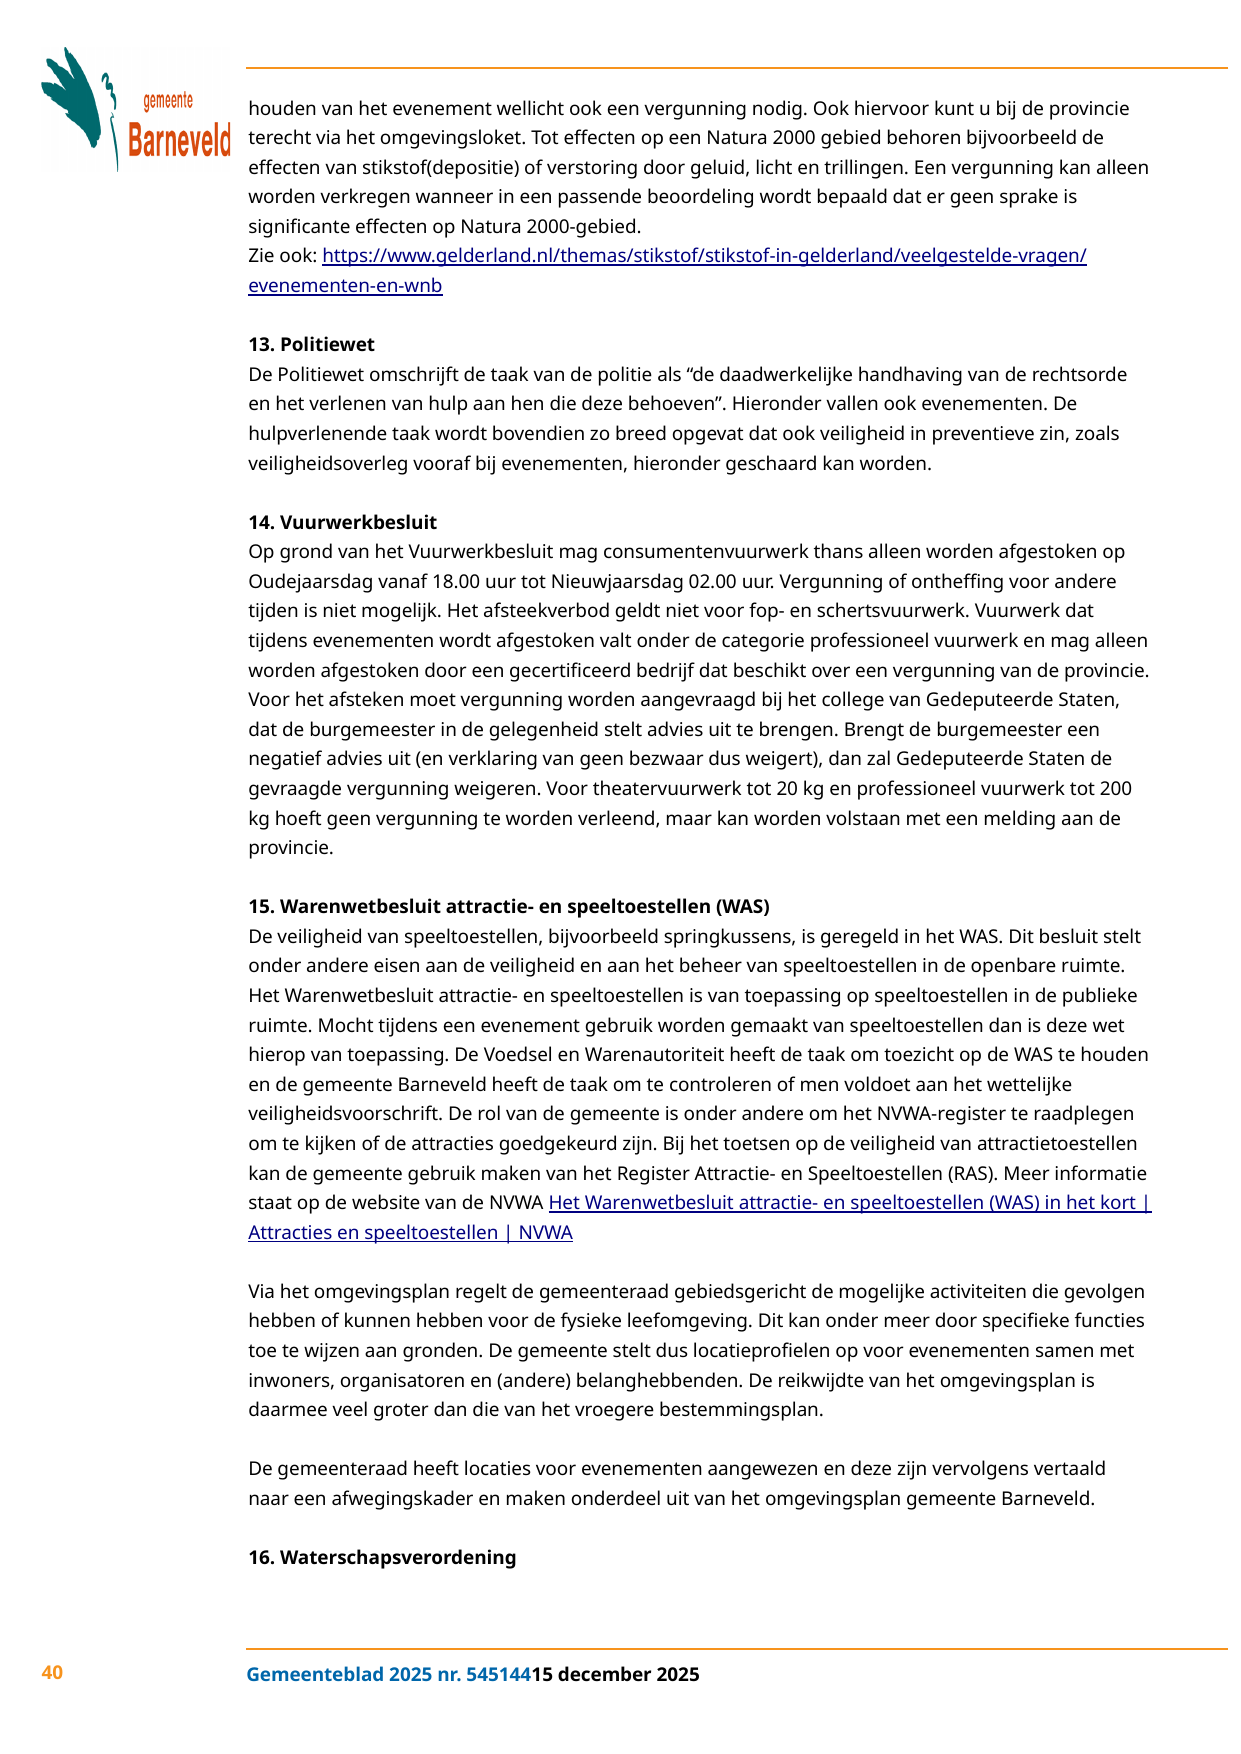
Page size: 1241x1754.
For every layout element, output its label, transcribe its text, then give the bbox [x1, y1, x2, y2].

text 13. Politiewet [248, 331, 1152, 357]
text Zie ook: https://www.gelderland.nl/themas/stikstof/stikstof-in-gelderland/veelgestelde-vragen/evenementen-en-wnb [248, 243, 1152, 298]
text 14. Vuurwerkbesluit [248, 509, 1152, 535]
text De Politiewet omschrijft de taak van de politie als “de daadwerkelijke handhaving van de rechtsorde en het verlenen van hulp aan hen die deze behoeven”. Hieronder vallen ook evenementen. De hulpverlenende taak wordt bovendien zo breed opgevat dat ook veiligheid in preventieve zin, zoals veiligheidsoverleg vooraf bij evenementen, hieronder geschaard kan worden. [248, 361, 1152, 476]
text 15. Warenwetbesluit attractie- en speeltoestellen (WAS) [248, 893, 1152, 919]
text Via het omgevingsplan regelt de gemeenteraad gebiedsgericht de mogelijke activiteiten die gevolgen hebben of kunnen hebben voor de fysieke leefomgeving. Dit kan onder meer door specifieke functies toe te wijzen aan gronden. De gemeente stelt dus locatieprofielen op voor evenementen samen met inwoners, organisatoren en (andere) belanghebbenden. De reikwijdte van het omgevingsplan is daarmee veel groter dan die van het vroegere bestemmingsplan. [248, 1278, 1152, 1422]
text De veiligheid van speeltoestellen, bijvoorbeeld springkussens, is geregeld in het WAS. Dit besluit stelt onder andere eisen aan de veiligheid en aan het beheer van speeltoestellen in de openbare ruimte. Het Warenwetbesluit attractie- en speeltoestellen is van toepassing op speeltoestellen in de publieke ruimte. Mocht tijdens een evenement gebruik worden gemaakt van speeltoestellen dan is deze wet hierop van toepassing. De Voedsel en Warenautoriteit heeft de taak om toezicht op de WAS te houden en de gemeente Barneveld heeft de taak om te controleren of men voldoet aan het wettelijke veiligheidsvoorschrift. De rol van de gemeente is onder andere om het NVWA-register te raadplegen om te kijken of de attracties goedgekeurd zijn. Bij het toetsen op de veiligheid van attractietoestellen kan de gemeente gebruik maken van het Register Attractie- en Speeltoestellen (RAS). Meer informatie staat op de website van de NVWA Het Warenwetbesluit attractie- en speeltoestellen (WAS) in het kort | Attracties en speeltoestellen | NVWA [248, 923, 1152, 1245]
text 16. Waterschapsverordening [248, 1544, 1152, 1570]
text Op grond van het Vuurwerkbesluit mag consumentenvuurwerk thans alleen worden afgestoken op Oudejaarsdag vanaf 18.00 uur tot Nieuwjaarsdag 02.00 uur. Vergunning of ontheffing voor andere tijden is niet mogelijk. Het afsteekverbod geldt niet voor fop- en schertsvuurwerk. Vuurwerk dat tijdens evenementen wordt afgestoken valt onder de categorie professioneel vuurwerk en mag alleen worden afgestoken door een gecertificeerd bedrijf dat beschikt over een vergunning van de provincie. Voor het afsteken moet vergunning worden aangevraagd bij het college van Gedeputeerde Staten, dat de burgemeester in de gelegenheid stelt advies uit te brengen. Brengt de burgemeester een negatief advies uit (en verklaring van geen bezwaar dus weigert), dan zal Gedeputeerde Staten de gevraagde vergunning weigeren. Voor theatervuurwerk tot 20 kg en professioneel vuurwerk tot 200 kg hoeft geen vergunning te worden verleend, maar kan worden volstaan met een melding aan de provincie. [248, 538, 1152, 860]
text De gemeenteraad heeft locaties voor evenementen aangewezen en deze zijn vervolgens vertaald naar een afwegingskader en maken onderdeel uit van het omgevingsplan gemeente Barneveld. [248, 1456, 1152, 1511]
text houden van het evenement wellicht ook een vergunning nodig. Ook hiervoor kunt u bij de provincie terecht via het omgevingsloket. Tot effecten op een Natura 2000 gebied behoren bijvoorbeeld de effecten van stikstof(depositie) of verstoring door geluid, licht en trillingen. Een vergunning kan alleen worden verkregen wanneer in een passende beoordeling wordt bepaald dat er geen sprake is significante effecten op Natura 2000-gebied. [248, 95, 1152, 239]
picture [41, 47, 231, 172]
